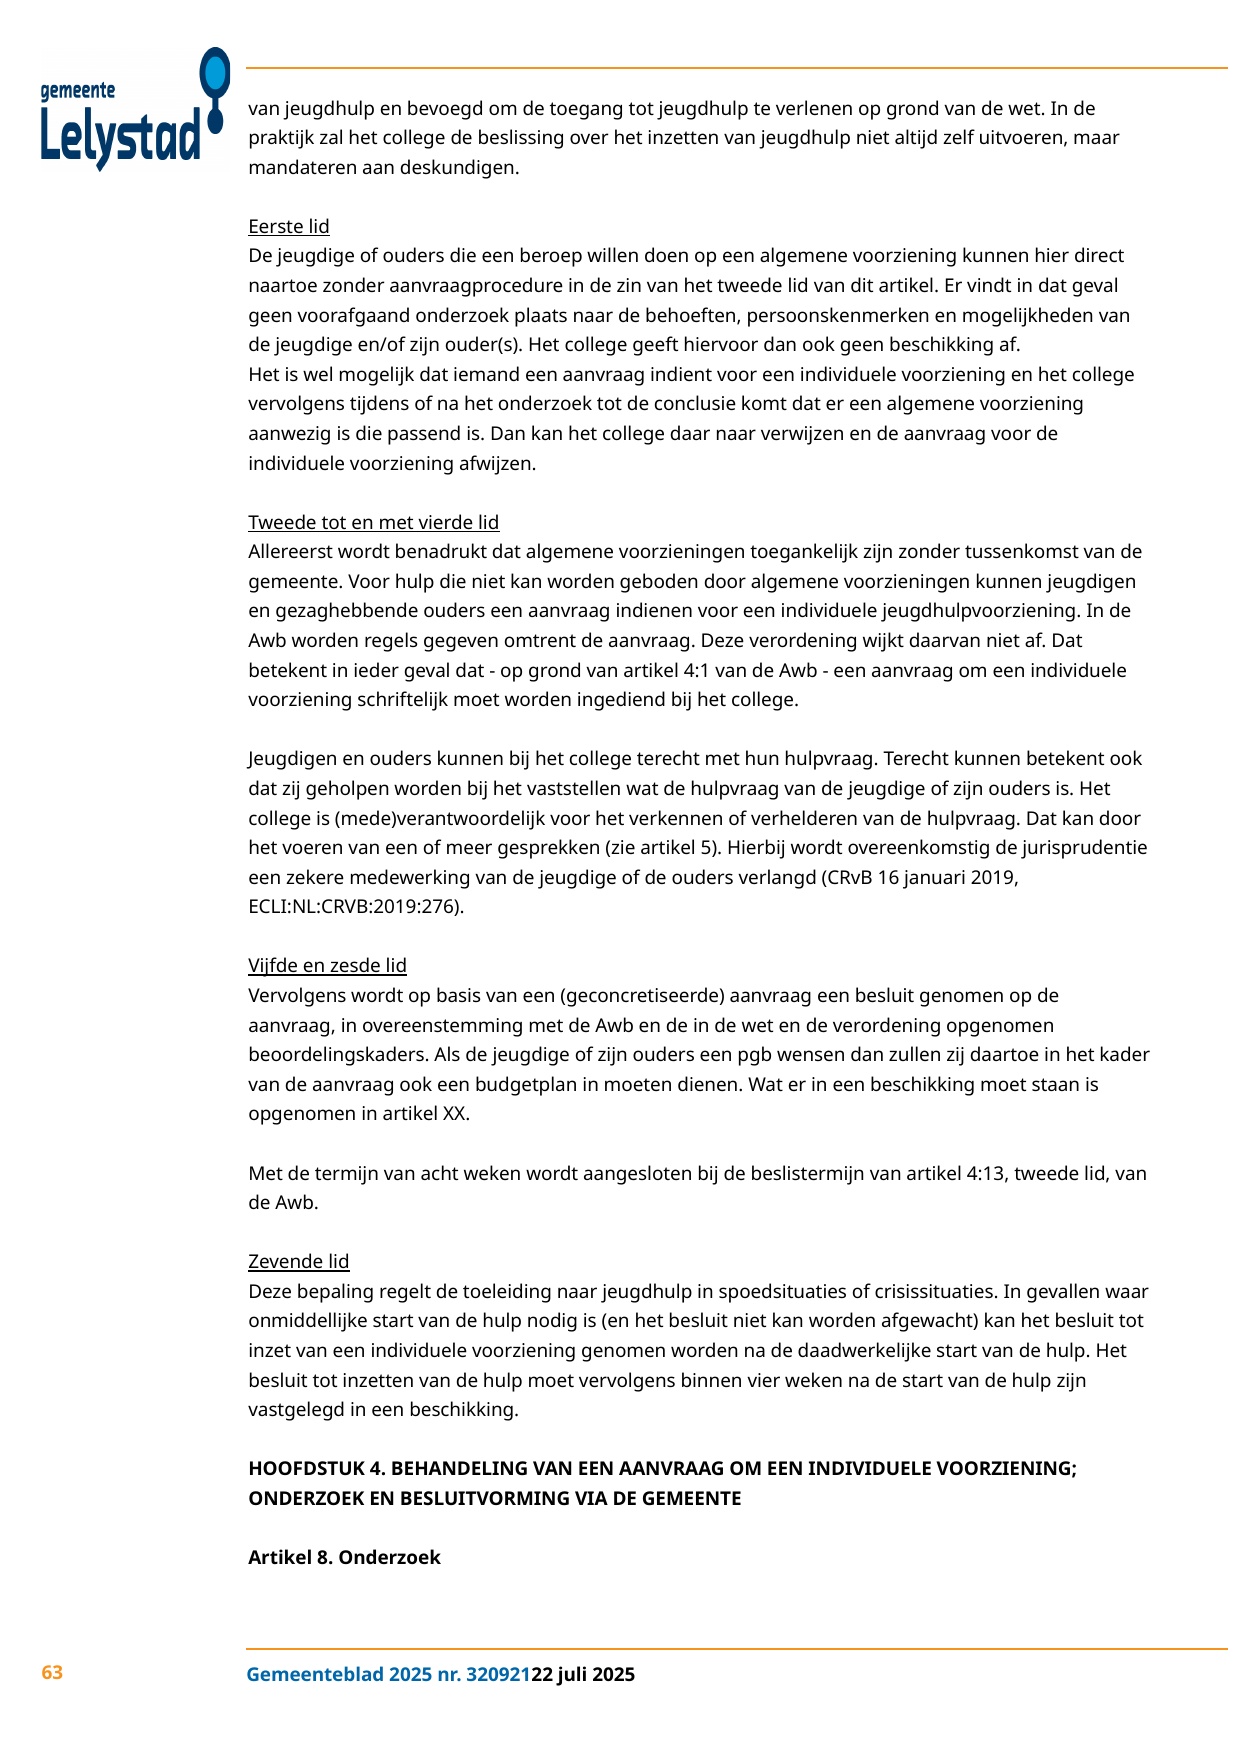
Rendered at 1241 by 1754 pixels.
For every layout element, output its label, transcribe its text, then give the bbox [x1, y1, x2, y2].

text van jeugdhulp en bevoegd om de toegang tot jeugdhulp te verlenen op grond van de wet. In de praktijk zal het college de beslissing over het inzetten van jeugdhulp niet altijd zelf uitvoeren, maar mandateren aan deskundigen. [248, 95, 1152, 180]
text HOOFDSTUK 4. BEHANDELING VAN EEN AANVRAAG OM EEN INDIVIDUELE VOORZIENING; ONDERZOEK EN BESLUITVORMING VIA DE GEMEENTE [248, 1456, 1152, 1511]
text Deze bepaling regelt de toeleiding naar jeugdhulp in spoedsituaties of crisissituaties. In gevallen waar onmiddellijke start van de hulp nodig is (en het besluit niet kan worden afgewacht) kan het besluit tot inzet van een individuele voorziening genomen worden na de daadwerkelijke start van de hulp. Het besluit tot inzetten van de hulp moet vervolgens binnen vier weken na de start van de hulp zijn vastgelegd in een beschikking. [248, 1278, 1152, 1422]
text Artikel 8. Onderzoek [248, 1544, 1152, 1570]
text Tweede tot en met vierde lid [248, 509, 1152, 535]
text Jeugdigen en ouders kunnen bij het college terecht met hun hulpvraag. Terecht kunnen betekent ook dat zij geholpen worden bij het vaststellen wat de hulpvraag van de jeugdige of zijn ouders is. Het college is (mede)verantwoordelijk voor het verkennen of verhelderen van de hulpvraag. Dat kan door het voeren van een of meer gesprekken (zie artikel 5). Hierbij wordt overeenkomstig de jurisprudentie een zekere medewerking van de jeugdige of de ouders verlangd (CRvB 16 januari 2019, ECLI:NL:CRVB:2019:276). [248, 746, 1152, 919]
text Vervolgens wordt op basis van een (geconcretiseerde) aanvraag een besluit genomen op de aanvraag, in overeenstemming met de Awb en de in de wet en de verordening opgenomen beoordelingskaders. Als de jeugdige of zijn ouders een pgb wensen dan zullen zij daartoe in het kader van de aanvraag ook een budgetplan in moeten dienen. Wat er in een beschikking moet staan is opgenomen in artikel XX. [248, 982, 1152, 1126]
picture [41, 47, 231, 172]
text Het is wel mogelijk dat iemand een aanvraag indient voor een individuele voorziening en het college vervolgens tijdens of na het onderzoek tot de conclusie komt dat er een algemene voorziening aanwezig is die passend is. Dan kan het college daar naar verwijzen en de aanvraag voor de individuele voorziening afwijzen. [248, 361, 1152, 476]
text Zevende lid [248, 1248, 1152, 1274]
text Met de termijn van acht weken wordt aangesloten bij de beslistermijn van artikel 4:13, tweede lid, van de Awb. [248, 1160, 1152, 1215]
text Vijfde en zesde lid [248, 953, 1152, 978]
text Allereerst wordt benadrukt dat algemene voorzieningen toegankelijk zijn zonder tussenkomst van de gemeente. Voor hulp die niet kan worden geboden door algemene voorzieningen kunnen jeugdigen en gezaghebbende ouders een aanvraag indienen voor een individuele jeugdhulpvoorziening. In de Awb worden regels gegeven omtrent de aanvraag. Deze verordening wijkt daarvan niet af. Dat betekent in ieder geval dat - op grond van artikel 4:1 van de Awb - een aanvraag om een individuele voorziening schriftelijk moet worden ingediend bij het college. [248, 538, 1152, 712]
text De jeugdige of ouders die een beroep willen doen op een algemene voorziening kunnen hier direct naartoe zonder aanvraagprocedure in de zin van het tweede lid van dit artikel. Er vindt in dat geval geen voorafgaand onderzoek plaats naar de behoeften, persoonskenmerken en mogelijkheden van de jeugdige en/of zijn ouder(s). Het college geeft hiervoor dan ook geen beschikking af. [248, 243, 1152, 357]
text Eerste lid [248, 213, 1152, 239]
